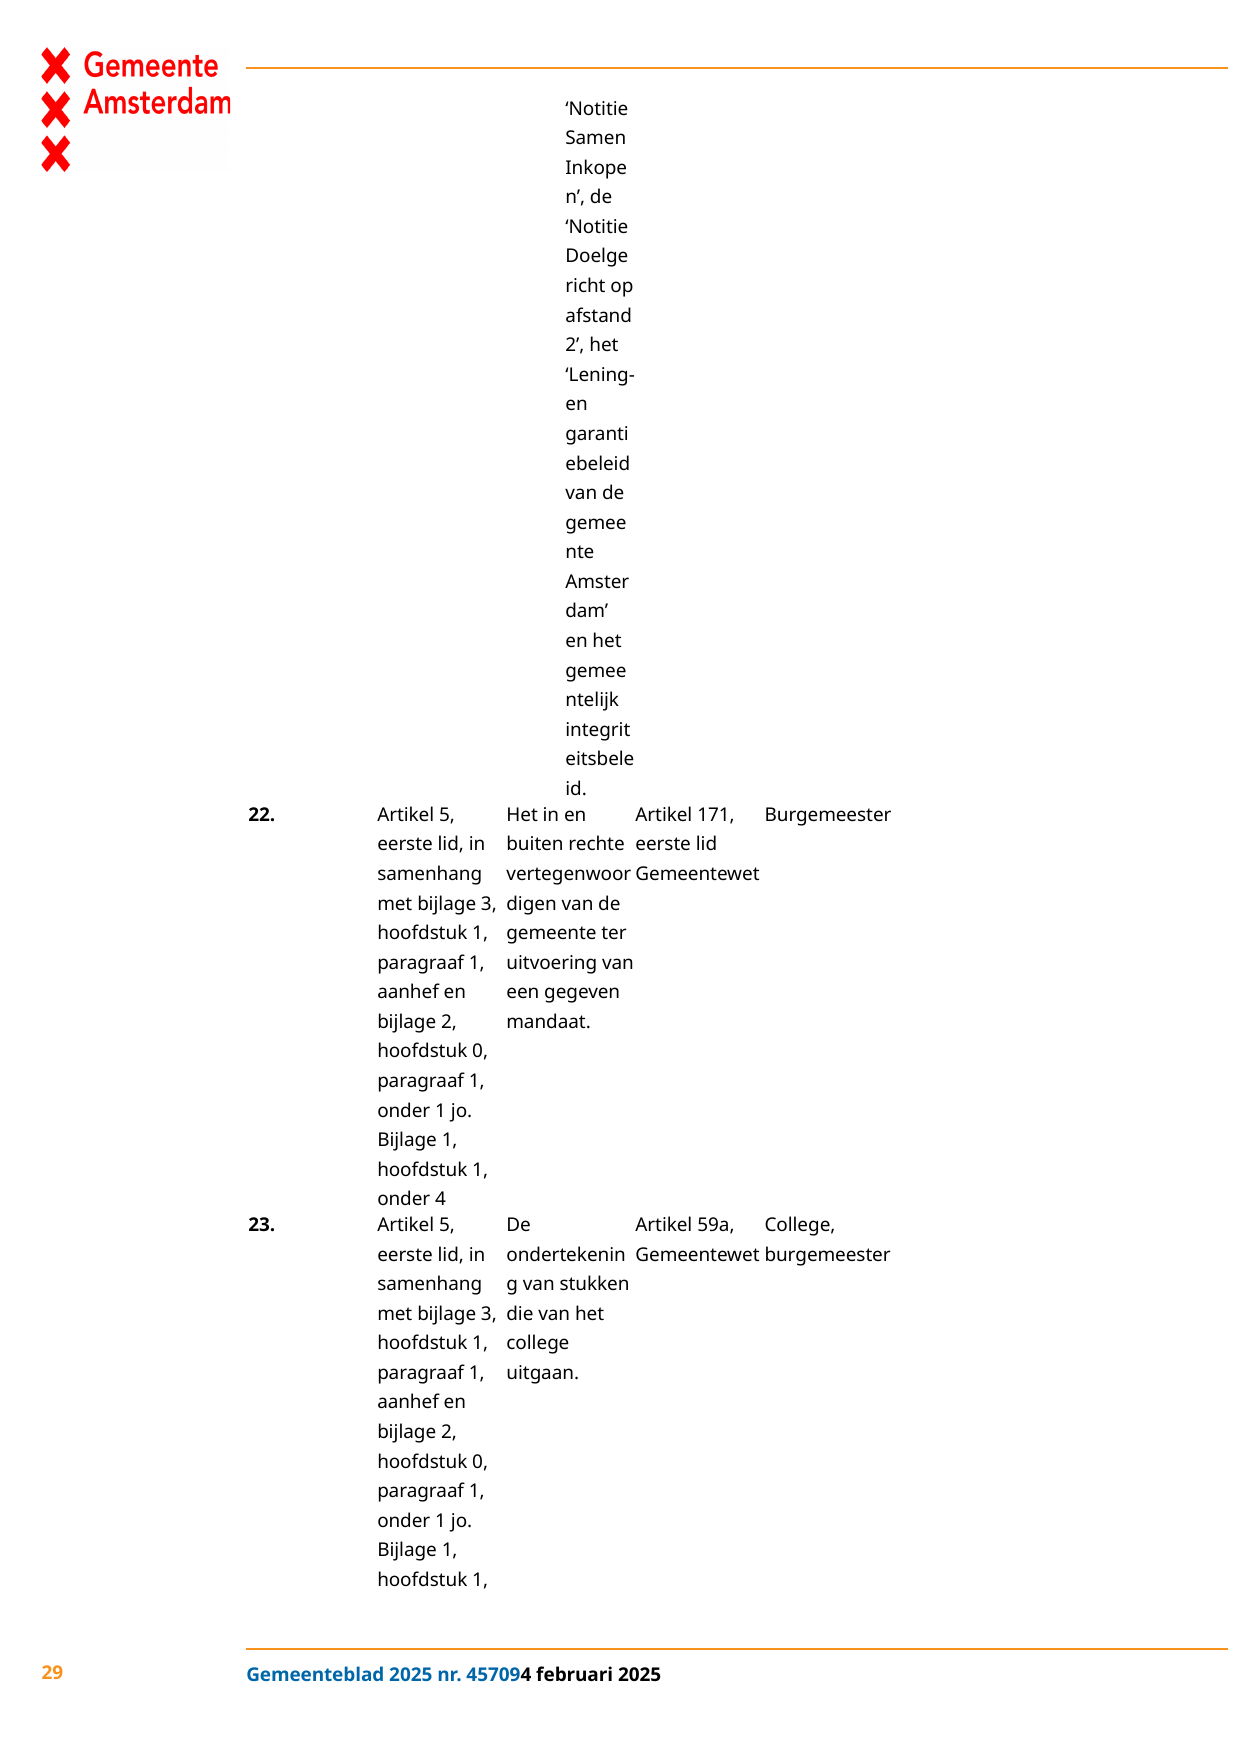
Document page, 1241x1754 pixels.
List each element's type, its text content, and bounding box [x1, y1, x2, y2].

table_cell College, burgemeester [764, 1211, 893, 1592]
table_cell Artikel 5, eerste lid, in samenhang met bijlage 3, hoofdstuk 1, paragraaf 1, aanhef en bijlage 2, hoofdstuk 0, paragraaf 1, onder 1 jo. Bijlage 1, hoofdstuk 1, onder 4 [377, 801, 506, 1211]
table_cell Het in en buiten rechte vertegenwoordigen van de gemeente ter uitvoering van een gegeven mandaat. [506, 801, 635, 1211]
table_cell [377, 95, 506, 801]
table_cell [248, 95, 377, 801]
table_cell Artikel 171, eerste lid Gemeentewet [635, 801, 764, 1211]
table_cell [764, 95, 893, 801]
table_cell 23. [248, 1211, 377, 1592]
table_cell [635, 95, 764, 801]
table_cell [894, 95, 1022, 801]
table_cell [1023, 95, 1152, 801]
table_cell De ondertekening van stukken die van het college uitgaan. [506, 1211, 635, 1592]
table_cell [894, 1211, 1022, 1592]
table_cell 22. [248, 801, 377, 1211]
table_cell [894, 801, 1022, 1211]
picture [41, 47, 231, 172]
table_cell Artikel 59a, Gemeentewet [635, 1211, 764, 1592]
table_cell [1023, 1211, 1152, 1592]
table_cell Artikel 5, eerste lid, in samenhang met bijlage 3, hoofdstuk 1, paragraaf 1, aanhef en bijlage 2, hoofdstuk 0, paragraaf 1, onder 1 jo. Bijlage 1, hoofdstuk 1, [377, 1211, 506, 1592]
table_cell Burgemeester [764, 801, 893, 1211]
table_cell ‘Notitie Samen Inkopen’, de ‘Notitie Doelgericht op afstand 2’, het ‘Lening- en garantiebeleid van de gemeente Amsterdam’ en het gemeentelijk integriteitsbeleid. [506, 95, 635, 801]
table_cell [1023, 801, 1152, 1211]
